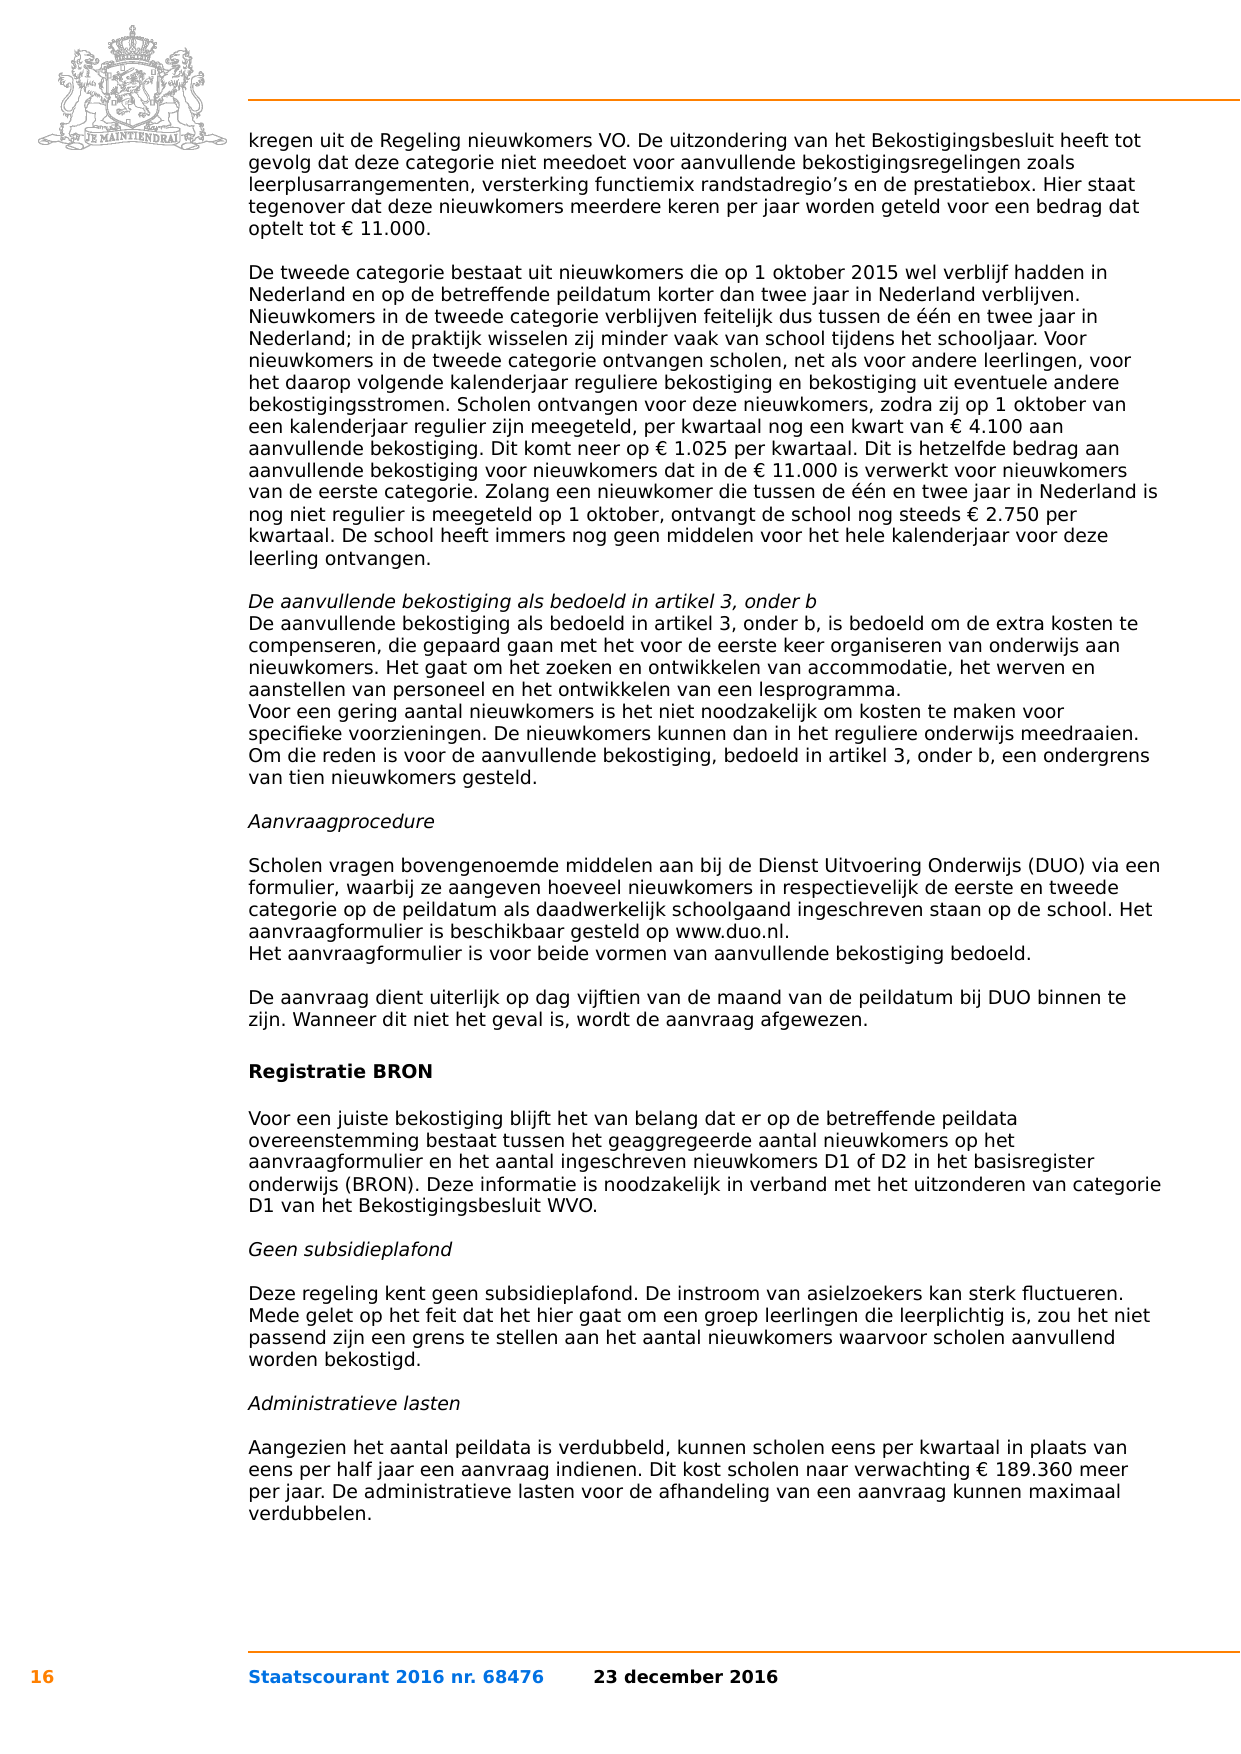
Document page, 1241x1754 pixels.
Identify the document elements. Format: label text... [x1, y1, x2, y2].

text Deze regeling kent geen subsidieplafond. De instroom van asielzoekers kan sterk fluctueren. Mede gelet op het feit dat het hier gaat om een groep leerlingen die leerplichtig is, zou het niet passend zijn een grens te stellen aan het aantal nieuwkomers waarvoor scholen aanvullend worden bekostigd. [248, 1283, 1163, 1371]
text De aanvullende bekostiging als bedoeld in artikel 3, onder b [248, 591, 1163, 613]
text Voor een juiste bekostiging blijft het van belang dat er op de betreffende peildata overeenstemming bestaat tussen het geaggregeerde aantal nieuwkomers op het aanvraagformulier en het aantal ingeschreven nieuwkomers D1 of D2 in het basisregister onderwijs (BRON). Deze informatie is noodzakelijk in verband met het uitzonderen van categorie D1 van het Bekostigingsbesluit WVO. [248, 1107, 1163, 1217]
text kregen uit de Regeling nieuwkomers VO. De uitzondering van het Bekostigingsbesluit heeft tot gevolg dat deze categorie niet meedoet voor aanvullende bekostigingsregelingen zoals leerplusarrangementen, versterking functiemix randstadregio’s en de prestatiebox. Hier staat tegenover dat deze nieuwkomers meerdere keren per jaar worden geteld voor een bedrag dat optelt tot € 11.000. [248, 130, 1163, 240]
text De aanvullende bekostiging als bedoeld in artikel 3, onder b, is bedoeld om de extra kosten te compenseren, die gepaard gaan met het voor de eerste keer organiseren van onderwijs aan nieuwkomers. Het gaat om het zoeken en ontwikkelen van accommodatie, het werven en aanstellen van personeel en het ontwikkelen van een lesprogramma. [248, 613, 1163, 701]
subtitle Registratie BRON [248, 1061, 1163, 1082]
picture [38, 25, 227, 150]
text De aanvraag dient uiterlijk op dag vijftien van de maand van de peildatum bij DUO binnen te zijn. Wanneer dit niet het geval is, wordt de aanvraag afgewezen. [248, 987, 1163, 1031]
subtitle Administratieve lasten [248, 1393, 1163, 1415]
text Voor een gering aantal nieuwkomers is het niet noodzakelijk om kosten te maken voor specifieke voorzieningen. De nieuwkomers kunnen dan in het reguliere onderwijs meedraaien. Om die reden is voor de aanvullende bekostiging, bedoeld in artikel 3, onder b, een ondergrens van tien nieuwkomers gesteld. [248, 701, 1163, 789]
text Aangezien het aantal peildata is verdubbeld, kunnen scholen eens per kwartaal in plaats van eens per half jaar een aanvraag indienen. Dit kost scholen naar verwachting € 189.360 meer per jaar. De administratieve lasten voor de afhandeling van een aanvraag kunnen maximaal verdubbelen. [248, 1437, 1163, 1525]
subtitle Geen subsidieplafond [248, 1239, 1163, 1261]
text Het aanvraagformulier is voor beide vormen van aanvullende bekostiging bedoeld. [248, 943, 1163, 965]
text De tweede categorie bestaat uit nieuwkomers die op 1 oktober 2015 wel verblijf hadden in Nederland en op de betreffende peildatum korter dan twee jaar in Nederland verblijven. Nieuwkomers in de tweede categorie verblijven feitelijk dus tussen de één en twee jaar in Nederland; in de praktijk wisselen zij minder vaak van school tijdens het schooljaar. Voor nieuwkomers in de tweede categorie ontvangen scholen, net als voor andere leerlingen, voor het daarop volgende kalenderjaar reguliere bekostiging en bekostiging uit eventuele andere bekostigingsstromen. Scholen ontvangen voor deze nieuwkomers, zodra zij op 1 oktober van een kalenderjaar regulier zijn meegeteld, per kwartaal nog een kwart van € 4.100 aan aanvullende bekostiging. Dit komt neer op € 1.025 per kwartaal. Dit is hetzelfde bedrag aan aanvullende bekostiging voor nieuwkomers dat in de € 11.000 is verwerkt voor nieuwkomers van de eerste categorie. Zolang een nieuwkomer die tussen de één en twee jaar in Nederland is nog niet regulier is meegeteld op 1 oktober, ontvangt de school nog steeds € 2.750 per kwartaal. De school heeft immers nog geen middelen voor het hele kalenderjaar voor deze leerling ontvangen. [248, 262, 1163, 569]
text Scholen vragen bovengenoemde middelen aan bij de Dienst Uitvoering Onderwijs (DUO) via een formulier, waarbij ze aangeven hoeveel nieuwkomers in respectievelijk de eerste en tweede categorie op de peildatum als daadwerkelijk schoolgaand ingeschreven staan op de school. Het aanvraagformulier is beschikbaar gesteld op www.duo.nl. [248, 855, 1163, 943]
subtitle Aanvraagprocedure [248, 811, 1163, 833]
